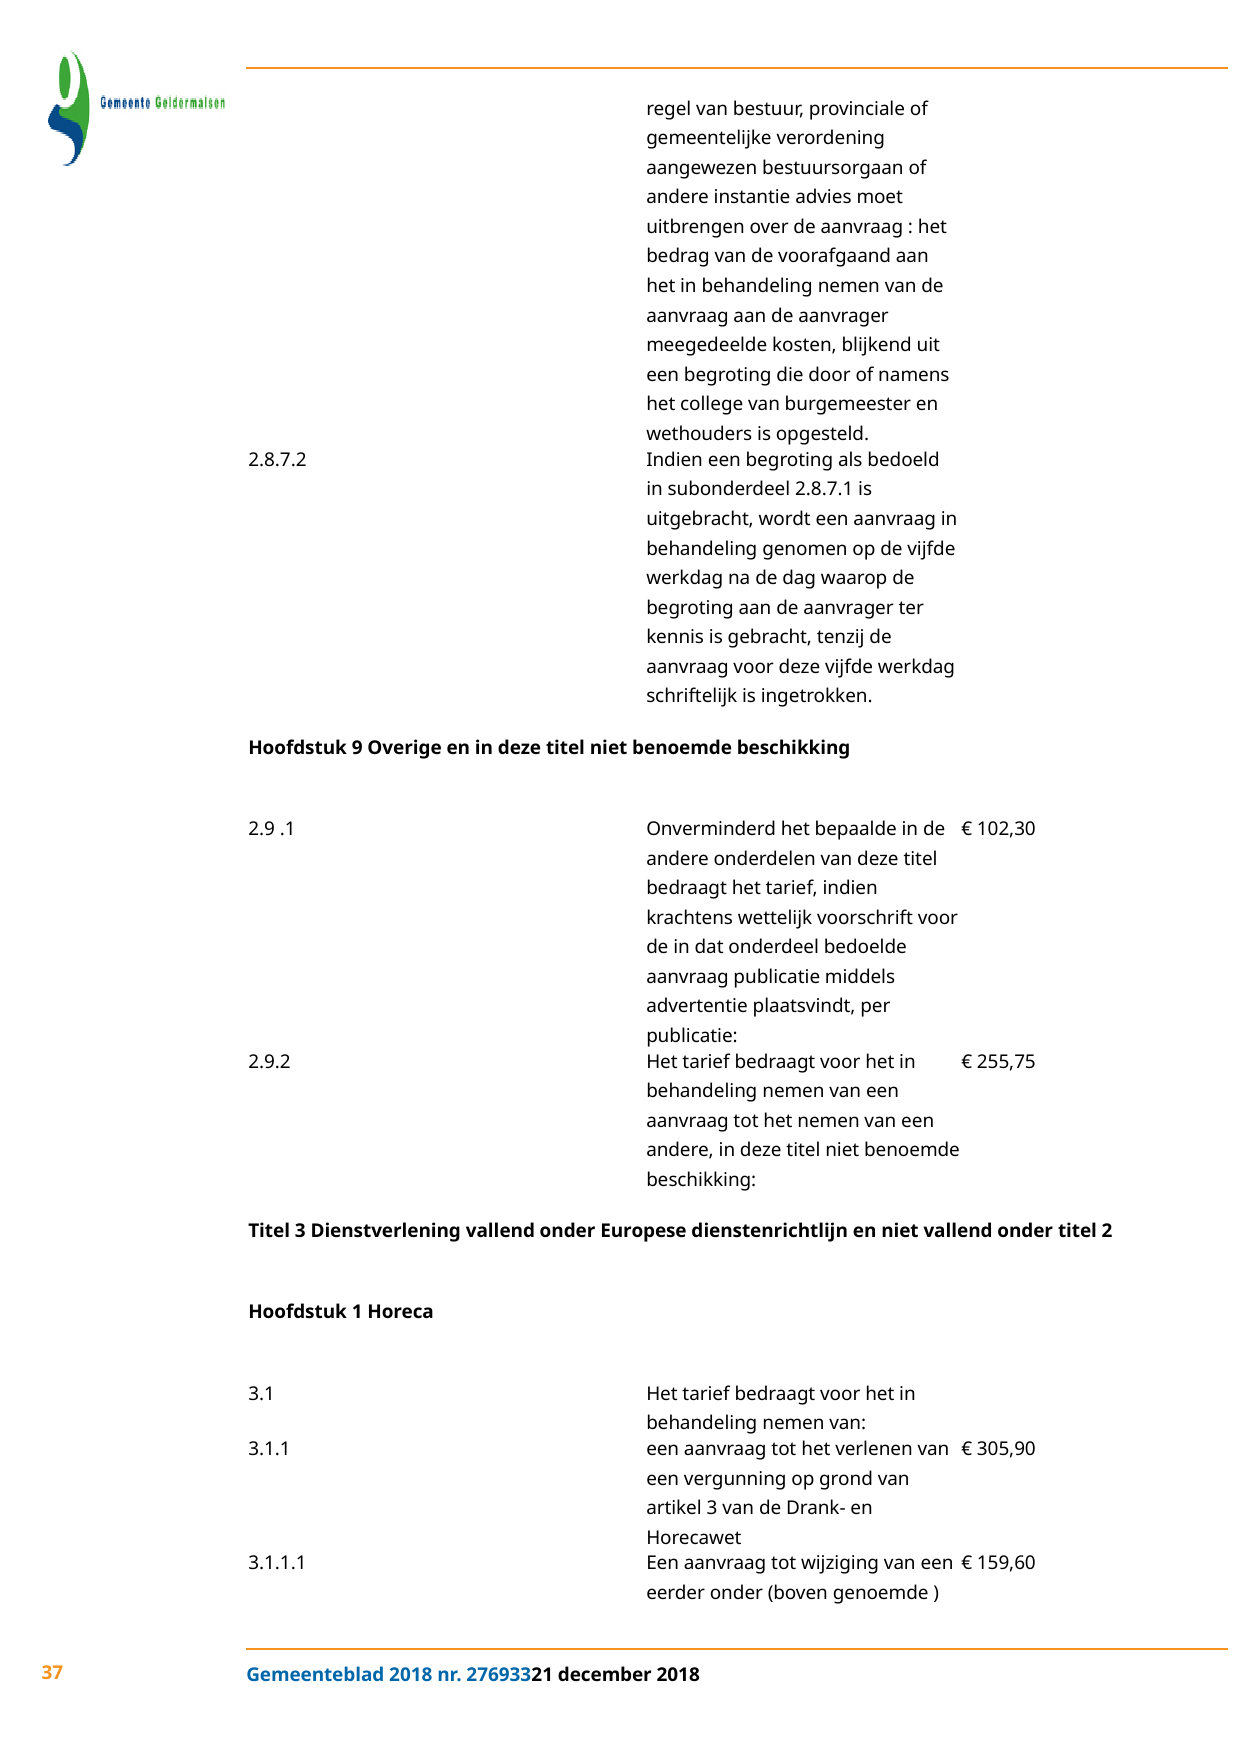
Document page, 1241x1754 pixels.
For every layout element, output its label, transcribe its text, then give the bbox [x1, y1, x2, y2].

table_cell Titel 3 Dienstverlening vallend onder Europese dienstenrichtlijn en niet vallend onder titel 2 [248, 1218, 1152, 1273]
picture [41, 47, 231, 172]
table_cell [646, 1273, 961, 1299]
table_cell [961, 95, 1152, 446]
table_cell [248, 1273, 646, 1299]
table_cell regel van bestuur, provinciale of gemeentelijke verordening aangewezen bestuursorgaan of andere instantie advies moet uitbrengen over de aanvraag : het bedrag van de voorafgaand aan het in behandeling nemen van de aanvraag aan de aanvrager meegedeelde kosten, blijkend uit een begroting die door of namens het college van burgemeester en wethouders is opgesteld. [646, 95, 961, 446]
table_cell [961, 1273, 1152, 1299]
table_cell 3.1.1.1 [248, 1550, 646, 1605]
table_cell € 159,60 [961, 1550, 1152, 1605]
table_cell Hoofdstuk 9 Overige en in deze titel niet benoemde beschikking [248, 734, 1152, 789]
table_cell [961, 1192, 1152, 1218]
table_cell Een aanvraag tot wijziging van een eerder onder (boven genoemde ) [646, 1550, 961, 1605]
table_cell € 102,30 [961, 815, 1152, 1048]
table_cell [248, 1192, 646, 1218]
table_cell [961, 708, 1152, 734]
table_cell 2.8.7.2 [248, 446, 646, 708]
table_cell [248, 1354, 646, 1380]
table_cell 2.9.2 [248, 1048, 646, 1192]
table_cell [248, 95, 646, 446]
table_cell [961, 446, 1152, 708]
table_cell [646, 789, 961, 815]
table_cell 2.9 .1 [248, 815, 646, 1048]
table_cell Onverminderd het bepaalde in de andere onderdelen van deze titel bedraagt het tarief, indien krachtens wettelijk voorschrift voor de in dat onderdeel bedoelde aanvraag publicatie middels advertentie plaatsvindt, per publicatie: [646, 815, 961, 1048]
table_cell Hoofdstuk 1 Horeca [248, 1299, 1152, 1354]
table_cell [961, 1380, 1152, 1435]
table_cell [961, 1354, 1152, 1380]
table_cell [646, 1354, 961, 1380]
table_cell 3.1 [248, 1380, 646, 1435]
table_cell € 305,90 [961, 1435, 1152, 1549]
table_cell [248, 708, 646, 734]
table_cell [646, 708, 961, 734]
table_cell Indien een begroting als bedoeld in subonderdeel 2.8.7.1 is uitgebracht, wordt een aanvraag in behandeling genomen op de vijfde werkdag na de dag waarop de begroting aan de aanvrager ter kennis is gebracht, tenzij de aanvraag voor deze vijfde werkdag schriftelijk is ingetrokken. [646, 446, 961, 708]
table_cell [646, 1192, 961, 1218]
table_cell een aanvraag tot het verlenen van een vergunning op grond van artikel 3 van de Drank- en Horecawet [646, 1435, 961, 1549]
table_cell 3.1.1 [248, 1435, 646, 1549]
table_cell Het tarief bedraagt voor het in behandeling nemen van: [646, 1380, 961, 1435]
table_cell € 255,75 [961, 1048, 1152, 1192]
table_cell [248, 789, 646, 815]
table_cell Het tarief bedraagt voor het in behandeling nemen van een aanvraag tot het nemen van een andere, in deze titel niet benoemde beschikking: [646, 1048, 961, 1192]
table_cell [961, 789, 1152, 815]
